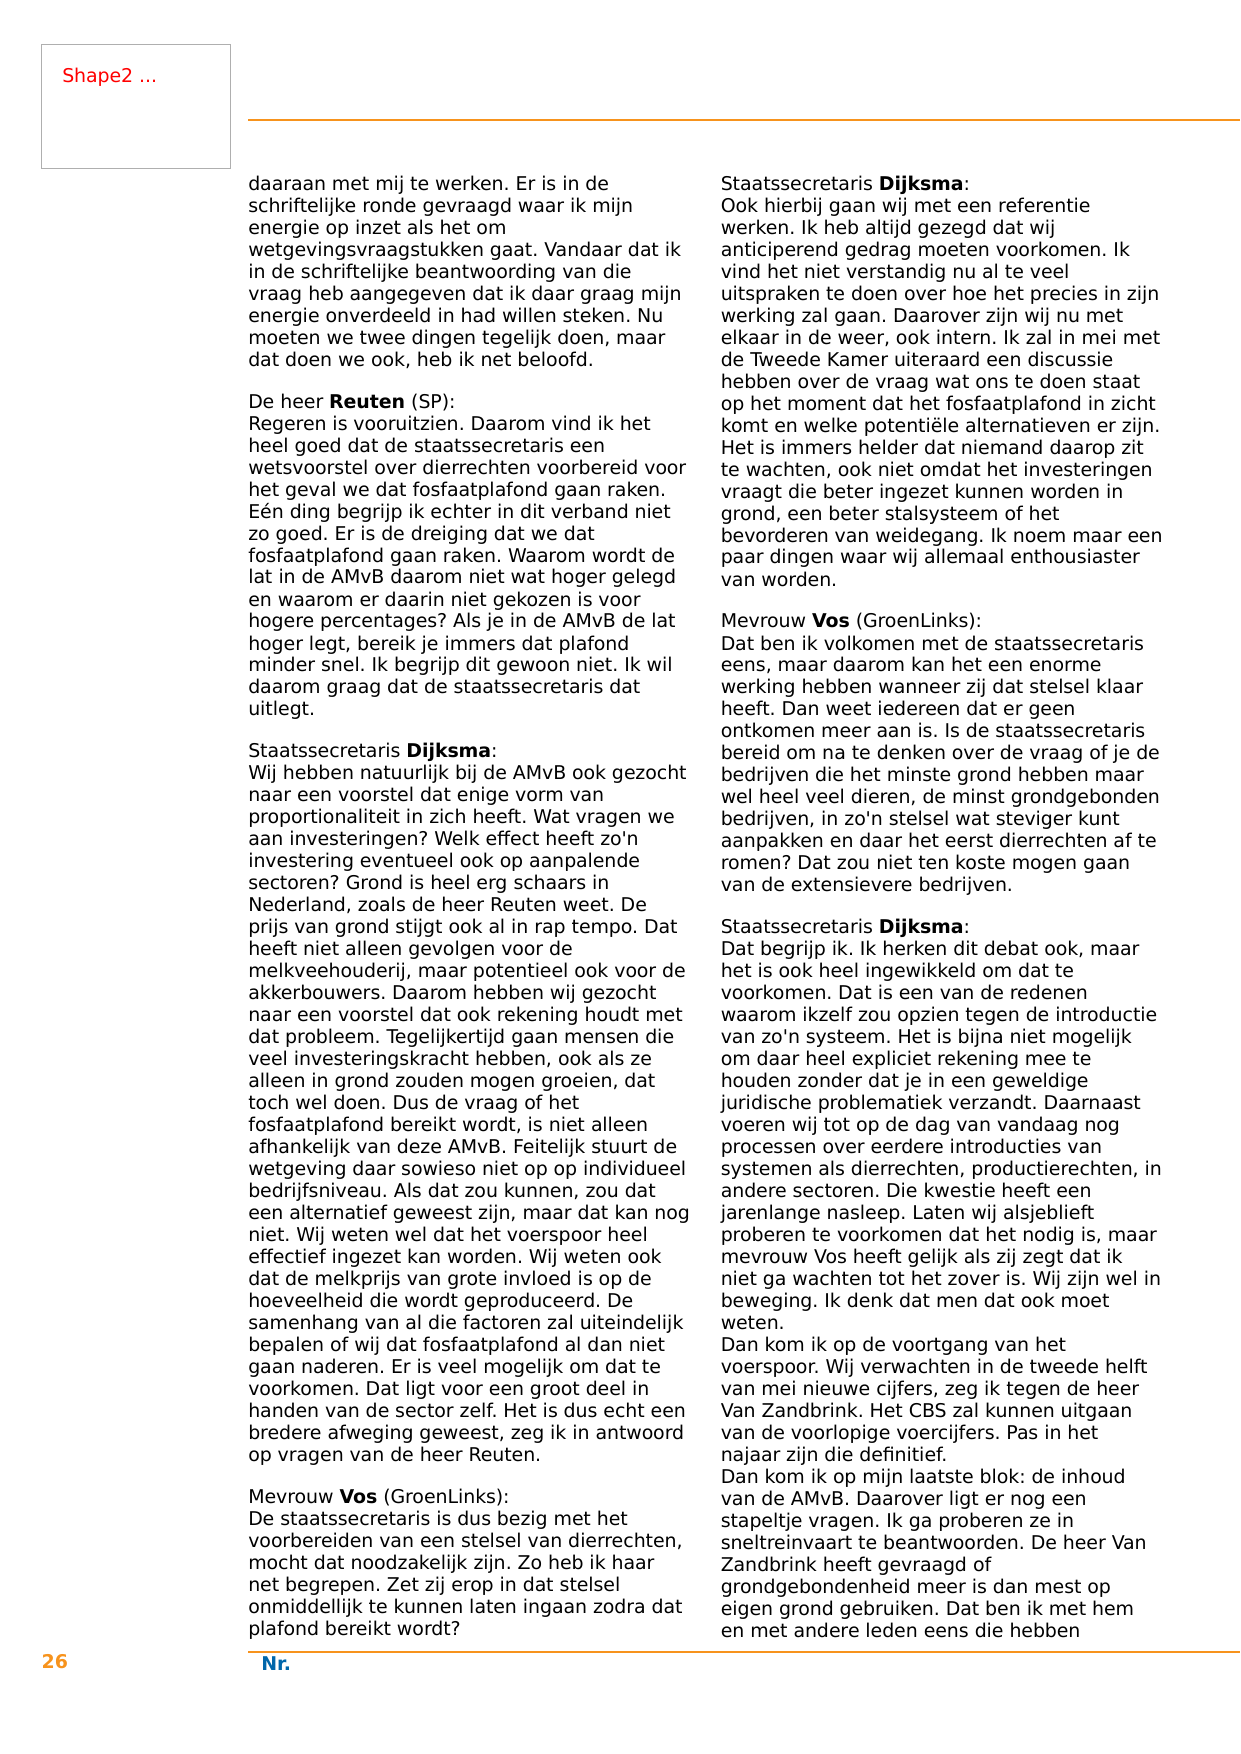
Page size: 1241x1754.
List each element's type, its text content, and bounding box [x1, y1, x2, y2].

text Staatssecretaris Dijksma: [721, 916, 1163, 938]
text Regeren is vooruitzien. Daarom vind ik het heel goed dat de staatssecretaris een wetsvoorstel over dierrechten voorbereid voor het geval we dat fosfaatplafond gaan raken. Eén ding begrijp ik echter in dit verband niet zo goed. Er is de dreiging dat we dat fosfaatplafond gaan raken. Waarom wordt de lat in de AMvB daarom niet wat hoger gelegd en waarom er daarin niet gekozen is voor hogere percentages? Als je in de AMvB de lat hoger legt, bereik je immers dat plafond minder snel. Ik begrijp dit gewoon niet. Ik wil daarom graag dat de staatssecretaris dat uitlegt. [248, 413, 691, 720]
text Mevrouw Vos (GroenLinks): [248, 1486, 691, 1508]
text De staatssecretaris is dus bezig met het voorbereiden van een stelsel van dierrechten, mocht dat noodzakelijk zijn. Zo heb ik haar net begrepen. Zet zij erop in dat stelsel onmiddellijk te kunnen laten ingaan zodra dat plafond bereikt wordt? [248, 1508, 691, 1639]
text Dat ben ik volkomen met de staatssecretaris eens, maar daarom kan het een enorme werking hebben wanneer zij dat stelsel klaar heeft. Dan weet iedereen dat er geen ontkomen meer aan is. Is de staatssecretaris bereid om na te denken over de vraag of je de bedrijven die het minste grond hebben maar wel heel veel dieren, de minst grondgebonden bedrijven, in zo'n stelsel wat steviger kunt aanpakken en daar het eerst dierrechten af te romen? Dat zou niet ten koste mogen gaan van de extensievere bedrijven. [721, 632, 1163, 896]
text Ook hierbij gaan wij met een referentie werken. Ik heb altijd gezegd dat wij anticiperend gedrag moeten voorkomen. Ik vind het niet verstandig nu al te veel uitspraken te doen over hoe het precies in zijn werking zal gaan. Daarover zijn wij nu met elkaar in de weer, ook intern. Ik zal in mei met de Tweede Kamer uiteraard een discussie hebben over de vraag wat ons te doen staat op het moment dat het fosfaatplafond in zicht komt en welke potentiële alternatieven er zijn. Het is immers helder dat niemand daarop zit te wachten, ook niet omdat het investeringen vraagt die beter ingezet kunnen worden in grond, een beter stalsysteem of het bevorderen van weidegang. Ik noem maar een paar dingen waar wij allemaal enthousiaster van worden. [721, 195, 1163, 590]
text Staatssecretaris Dijksma: [721, 173, 1163, 195]
text daaraan met mij te werken. Er is in de schriftelijke ronde gevraagd waar ik mijn energie op inzet als het om wetgevingsvraagstukken gaat. Vandaar dat ik in de schriftelijke beantwoording van die vraag heb aangegeven dat ik daar graag mijn energie onverdeeld in had willen steken. Nu moeten we twee dingen tegelijk doen, maar dat doen we ook, heb ik net beloofd. [248, 173, 691, 371]
text Mevrouw Vos (GroenLinks): [721, 610, 1163, 632]
text Dan kom ik op mijn laatste blok: de inhoud van de AMvB. Daarover ligt er nog een stapeltje vragen. Ik ga proberen ze in sneltreinvaart te beantwoorden. De heer Van Zandbrink heeft gevraagd of grondgebondenheid meer is dan mest op eigen grond gebruiken. Dat ben ik met hem en met andere leden eens die hebben [721, 1466, 1163, 1641]
text De heer Reuten (SP): [248, 391, 691, 413]
text Staatssecretaris Dijksma: [248, 740, 691, 762]
text Dan kom ik op de voortgang van het voerspoor. Wij verwachten in de tweede helft van mei nieuwe cijfers, zeg ik tegen de heer Van Zandbrink. Het CBS zal kunnen uitgaan van de voorlopige voercijfers. Pas in het najaar zijn die definitief. [721, 1334, 1163, 1466]
text Wij hebben natuurlijk bij de AMvB ook gezocht naar een voorstel dat enige vorm van proportionaliteit in zich heeft. Wat vragen we aan investeringen? Welk effect heeft zo'n investering eventueel ook op aanpalende sectoren? Grond is heel erg schaars in Nederland, zoals de heer Reuten weet. De prijs van grond stijgt ook al in rap tempo. Dat heeft niet alleen gevolgen voor de melkveehouderij, maar potentieel ook voor de akkerbouwers. Daarom hebben wij gezocht naar een voorstel dat ook rekening houdt met dat probleem. Tegelijkertijd gaan mensen die veel investeringskracht hebben, ook als ze alleen in grond zouden mogen groeien, dat toch wel doen. Dus de vraag of het fosfaatplafond bereikt wordt, is niet alleen afhankelijk van deze AMvB. Feitelijk stuurt de wetgeving daar sowieso niet op op individueel bedrijfsniveau. Als dat zou kunnen, zou dat een alternatief geweest zijn, maar dat kan nog niet. Wij weten wel dat het voerspoor heel effectief ingezet kan worden. Wij weten ook dat de melkprijs van grote invloed is op de hoeveelheid die wordt geproduceerd. De samenhang van al die factoren zal uiteindelijk bepalen of wij dat fosfaatplafond al dan niet gaan naderen. Er is veel mogelijk om dat te voorkomen. Dat ligt voor een groot deel in handen van de sector zelf. Het is dus echt een bredere afweging geweest, zeg ik in antwoord op vragen van de heer Reuten. [248, 762, 691, 1466]
text Dat begrijp ik. Ik herken dit debat ook, maar het is ook heel ingewikkeld om dat te voorkomen. Dat is een van de redenen waarom ikzelf zou opzien tegen de introductie van zo'n systeem. Het is bijna niet mogelijk om daar heel expliciet rekening mee te houden zonder dat je in een geweldige juridische problematiek verzandt. Daarnaast voeren wij tot op de dag van vandaag nog processen over eerdere introducties van systemen als dierrechten, productierechten, in andere sectoren. Die kwestie heeft een jarenlange nasleep. Laten wij alsjeblieft proberen te voorkomen dat het nodig is, maar mevrouw Vos heeft gelijk als zij zegt dat ik niet ga wachten tot het zover is. Wij zijn wel in beweging. Ik denk dat men dat ook moet weten. [721, 938, 1163, 1334]
